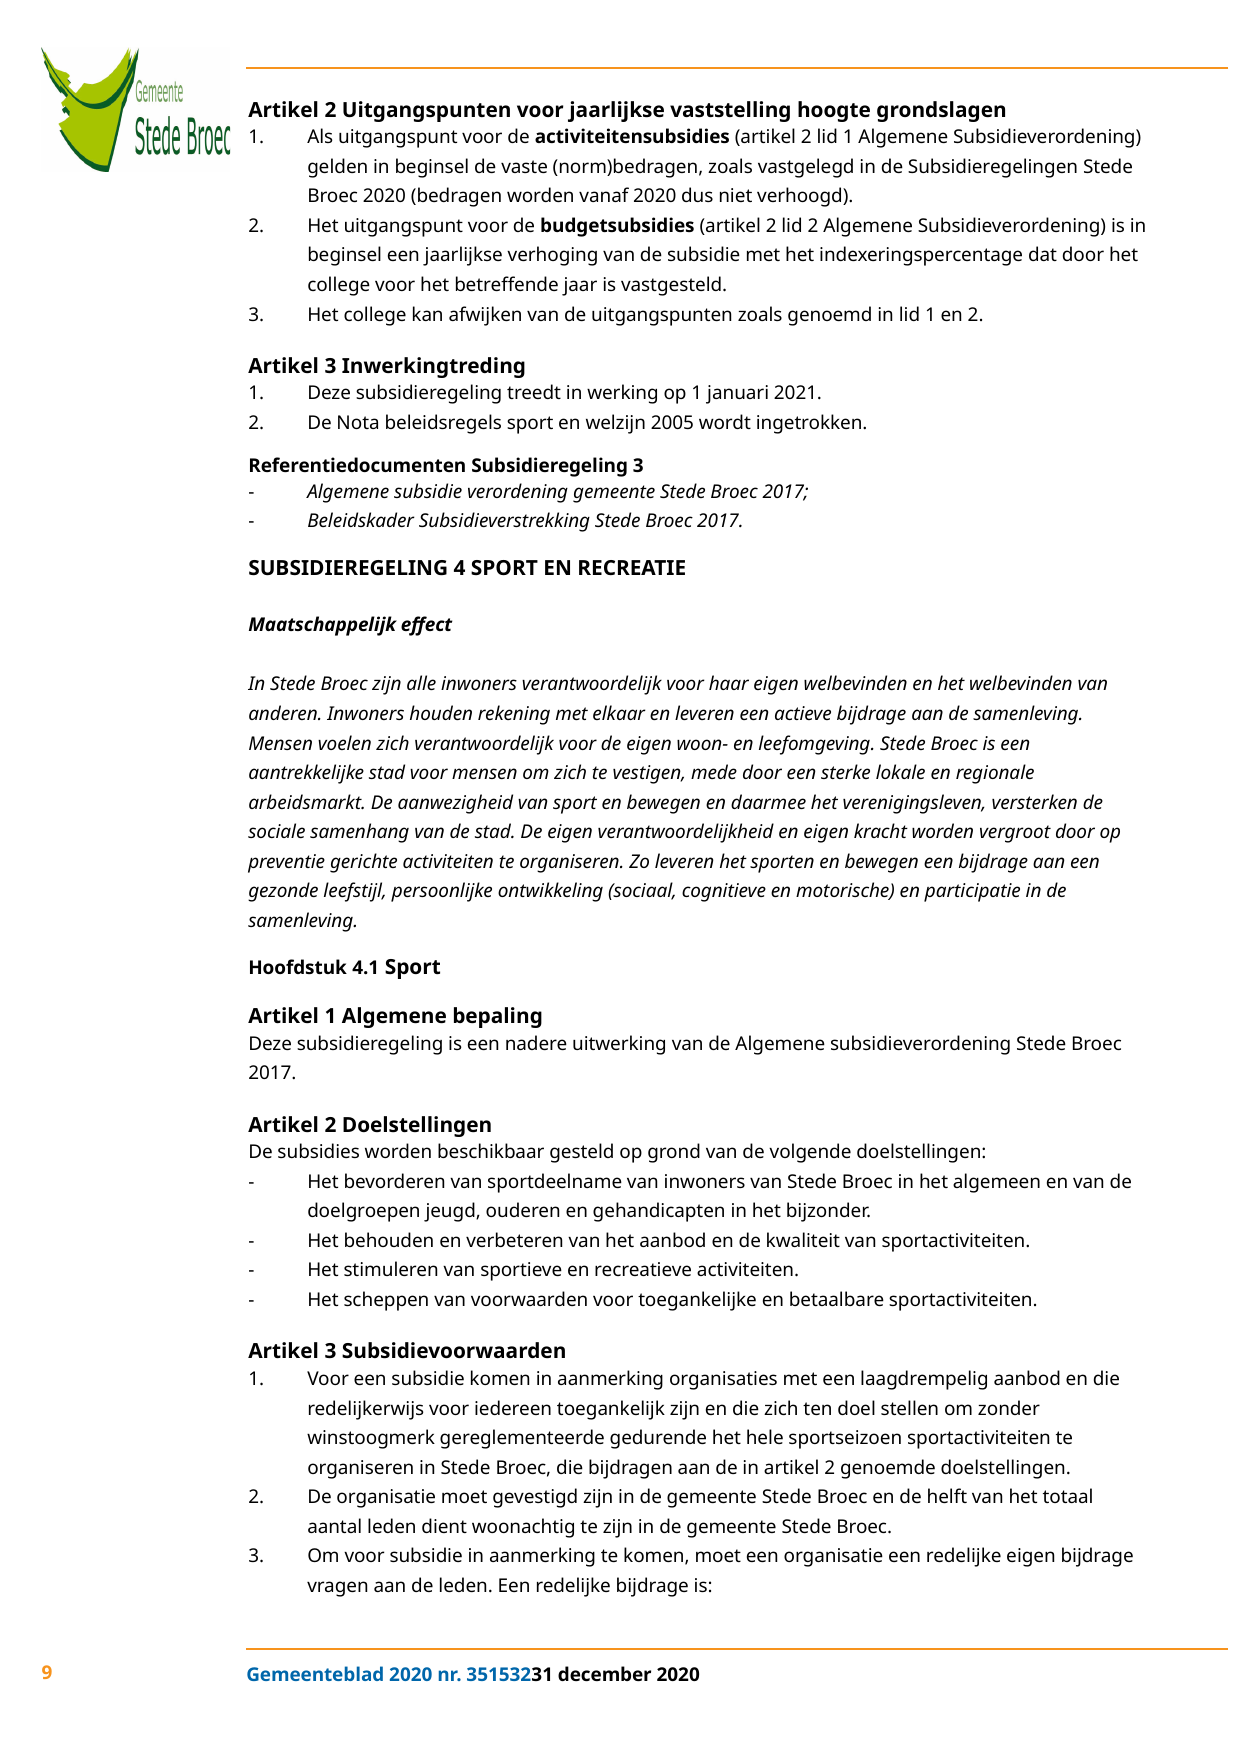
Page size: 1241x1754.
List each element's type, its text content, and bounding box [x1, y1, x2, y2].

list De organisatie moet gevestigd zijn in de gemeente Stede Broec en de helft van het totaal aantal leden dient woonachtig te zijn in de gemeente Stede Broec. [248, 1483, 1152, 1539]
text Artikel 1 Algemene bepaling [248, 1001, 1152, 1030]
text SUBSIDIEREGELING 4 SPORT EN RECREATIE [248, 553, 1152, 582]
list Als uitgangspunt voor de activiteitensubsidies (artikel 2 lid 1 Algemene Subsidieverordening) gelden in beginsel de vaste (norm)bedragen, zoals vastgelegd in de Subsidieregelingen Stede Broec 2020 (bedragen worden vanaf 2020 dus niet verhoogd). [248, 123, 1152, 208]
list Het uitgangspunt voor de budgetsubsidies (artikel 2 lid 2 Algemene Subsidieverordening) is in beginsel een jaarlijkse verhoging van de subsidie met het indexeringspercentage dat door het college voor het betreffende jaar is vastgesteld. [248, 212, 1152, 297]
text Hoofdstuk 4.1 Sport [248, 952, 1152, 981]
text Artikel 3 Subsidievoorwaarden [248, 1337, 1152, 1365]
list Het scheppen van voorwaarden voor toegankelijke en betaalbare sportactiviteiten. [248, 1286, 1152, 1312]
list Het stimuleren van sportieve en recreatieve activiteiten. [248, 1257, 1152, 1282]
text Referentiedocumenten Subsidieregeling 3 [248, 452, 1152, 478]
list Voor een subsidie komen in aanmerking organisaties met een laagdrempelig aanbod en die redelijkerwijs voor iedereen toegankelijk zijn en die zich ten doel stellen om zonder winstoogmerk gereglementeerde gedurende het hele sportseizoen sportactiviteiten te organiseren in Stede Broec, die bijdragen aan de in artikel 2 genoemde doelstellingen. [248, 1365, 1152, 1479]
text De subsidies worden beschikbaar gesteld op grond van de volgende doelstellingen: [248, 1138, 1152, 1164]
text Artikel 2 Doelstellingen [248, 1110, 1152, 1138]
list Het behouden en verbeteren van het aanbod en de kwaliteit van sportactiviteiten. [248, 1227, 1152, 1253]
picture [41, 47, 231, 172]
list Het bevorderen van sportdeelname van inwoners van Stede Broec in het algemeen en van de doelgroepen jeugd, ouderen en gehandicapten in het bijzonder. [248, 1168, 1152, 1223]
text Artikel 2 Uitgangspunten voor jaarlijkse vaststelling hoogte grondslagen [248, 95, 1152, 123]
list Om voor subsidie in aanmerking te komen, moet een organisatie een redelijke eigen bijdrage vragen aan de leden. Een redelijke bijdrage is: [248, 1543, 1152, 1598]
list De Nota beleidsregels sport en welzijn 2005 wordt ingetrokken. [248, 409, 1152, 435]
list Het college kan afwijken van de uitgangspunten zoals genoemd in lid 1 en 2. [248, 301, 1152, 326]
list Deze subsidieregeling treedt in werking op 1 januari 2021. [248, 379, 1152, 405]
text Deze subsidieregeling is een nadere uitwerking van de Algemene subsidieverordening Stede Broec 2017. [248, 1030, 1152, 1085]
list Beleidskader Subsidieverstrekking Stede Broec 2017. [248, 508, 1152, 533]
list Algemene subsidie verordening gemeente Stede Broec 2017; [248, 478, 1152, 504]
table_header Maatschappelijk effect In Stede Broec zijn alle inwoners verantwoordelijk voor haar eigen welbevinden en het welbevinden van anderen. Inwoners houden rekening met elkaar en leveren een actieve bijdrage aan de samenleving. Mensen voelen zich verantwoordelijk voor de eigen woon- en leefomgeving. Stede Broec is een aantrekkelijke stad voor mensen om zich te vestigen, mede door een sterke lokale en regionale arbeidsmarkt. De aanwezigheid van sport en bewegen en daarmee het verenigingsleven, versterken de sociale samenhang van de stad. De eigen verantwoordelijkheid en eigen kracht worden vergroot door op preventie gerichte activiteiten te organiseren. Zo leveren het sporten en bewegen een bijdrage aan een gezonde leefstijl, persoonlijke ontwikkeling (sociaal, cognitieve en motorische) en participatie in de samenleving. [248, 611, 1152, 933]
text Artikel 3 Inwerkingtreding [248, 351, 1152, 379]
